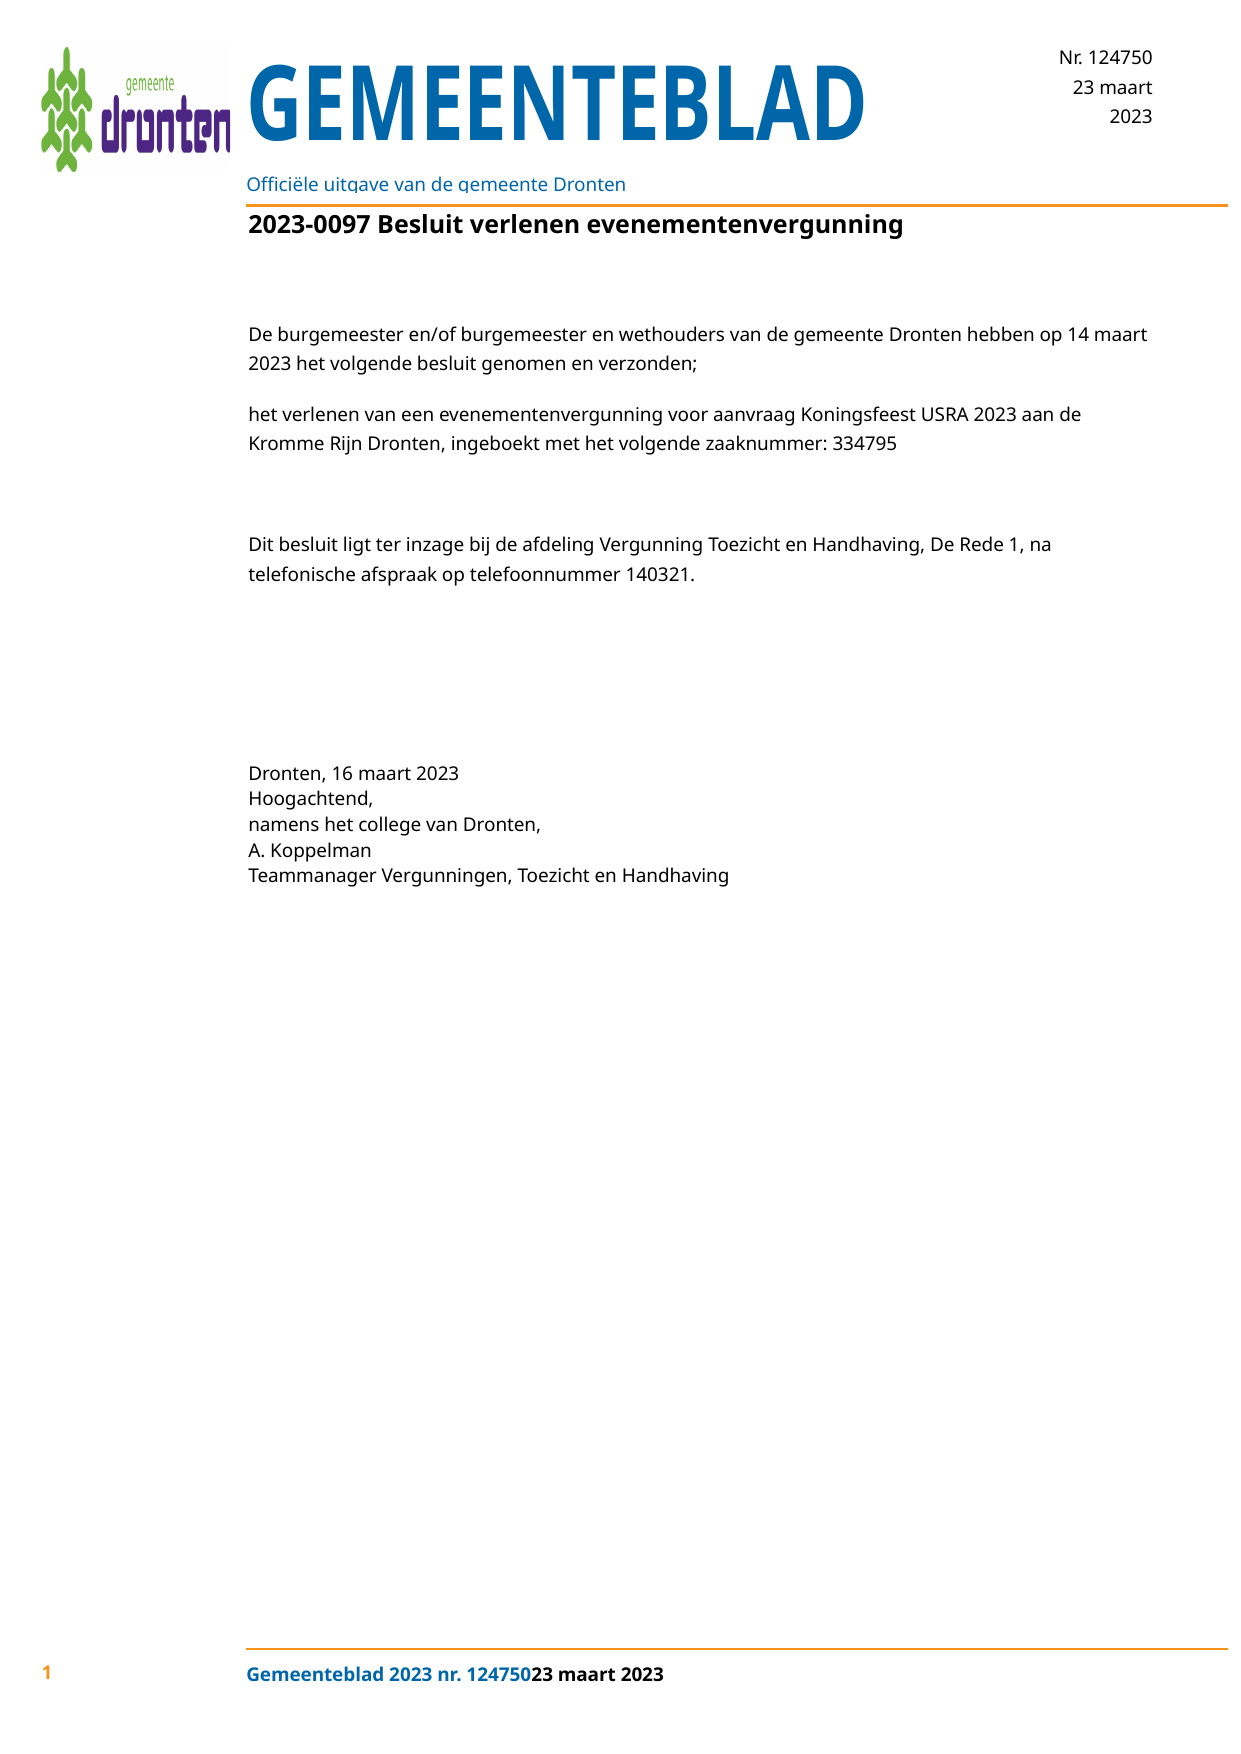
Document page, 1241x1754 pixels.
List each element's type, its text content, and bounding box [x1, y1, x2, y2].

text 2023-0097 Besluit verlenen evenementenvergunning [248, 207, 1152, 241]
text De burgemeester en/of burgemeester en wethouders van de gemeente Dronten hebben op 14 maart 2023 het volgende besluit genomen en verzonden; [248, 321, 1152, 376]
picture [41, 47, 231, 172]
text Dit besluit ligt ter inzage bij de afdeling Vergunning Toezicht en Handhaving, De Rede 1, na telefonische afspraak op telefoonnummer 140321. [248, 531, 1152, 586]
text Teammanager Vergunningen, Toezicht en Handhaving [248, 863, 1152, 888]
text A. Koppelman [248, 837, 1152, 863]
text namens het college van Dronten, [248, 811, 1152, 837]
text het verlenen van een evenementenvergunning voor aanvraag Koningsfeest USRA 2023 aan de Kromme Rijn Dronten, ingeboekt met het volgende zaaknummer: 334795 [248, 401, 1152, 456]
text Hoogachtend, [248, 786, 1152, 811]
text Dronten, 16 maart 2023 [248, 760, 1152, 786]
